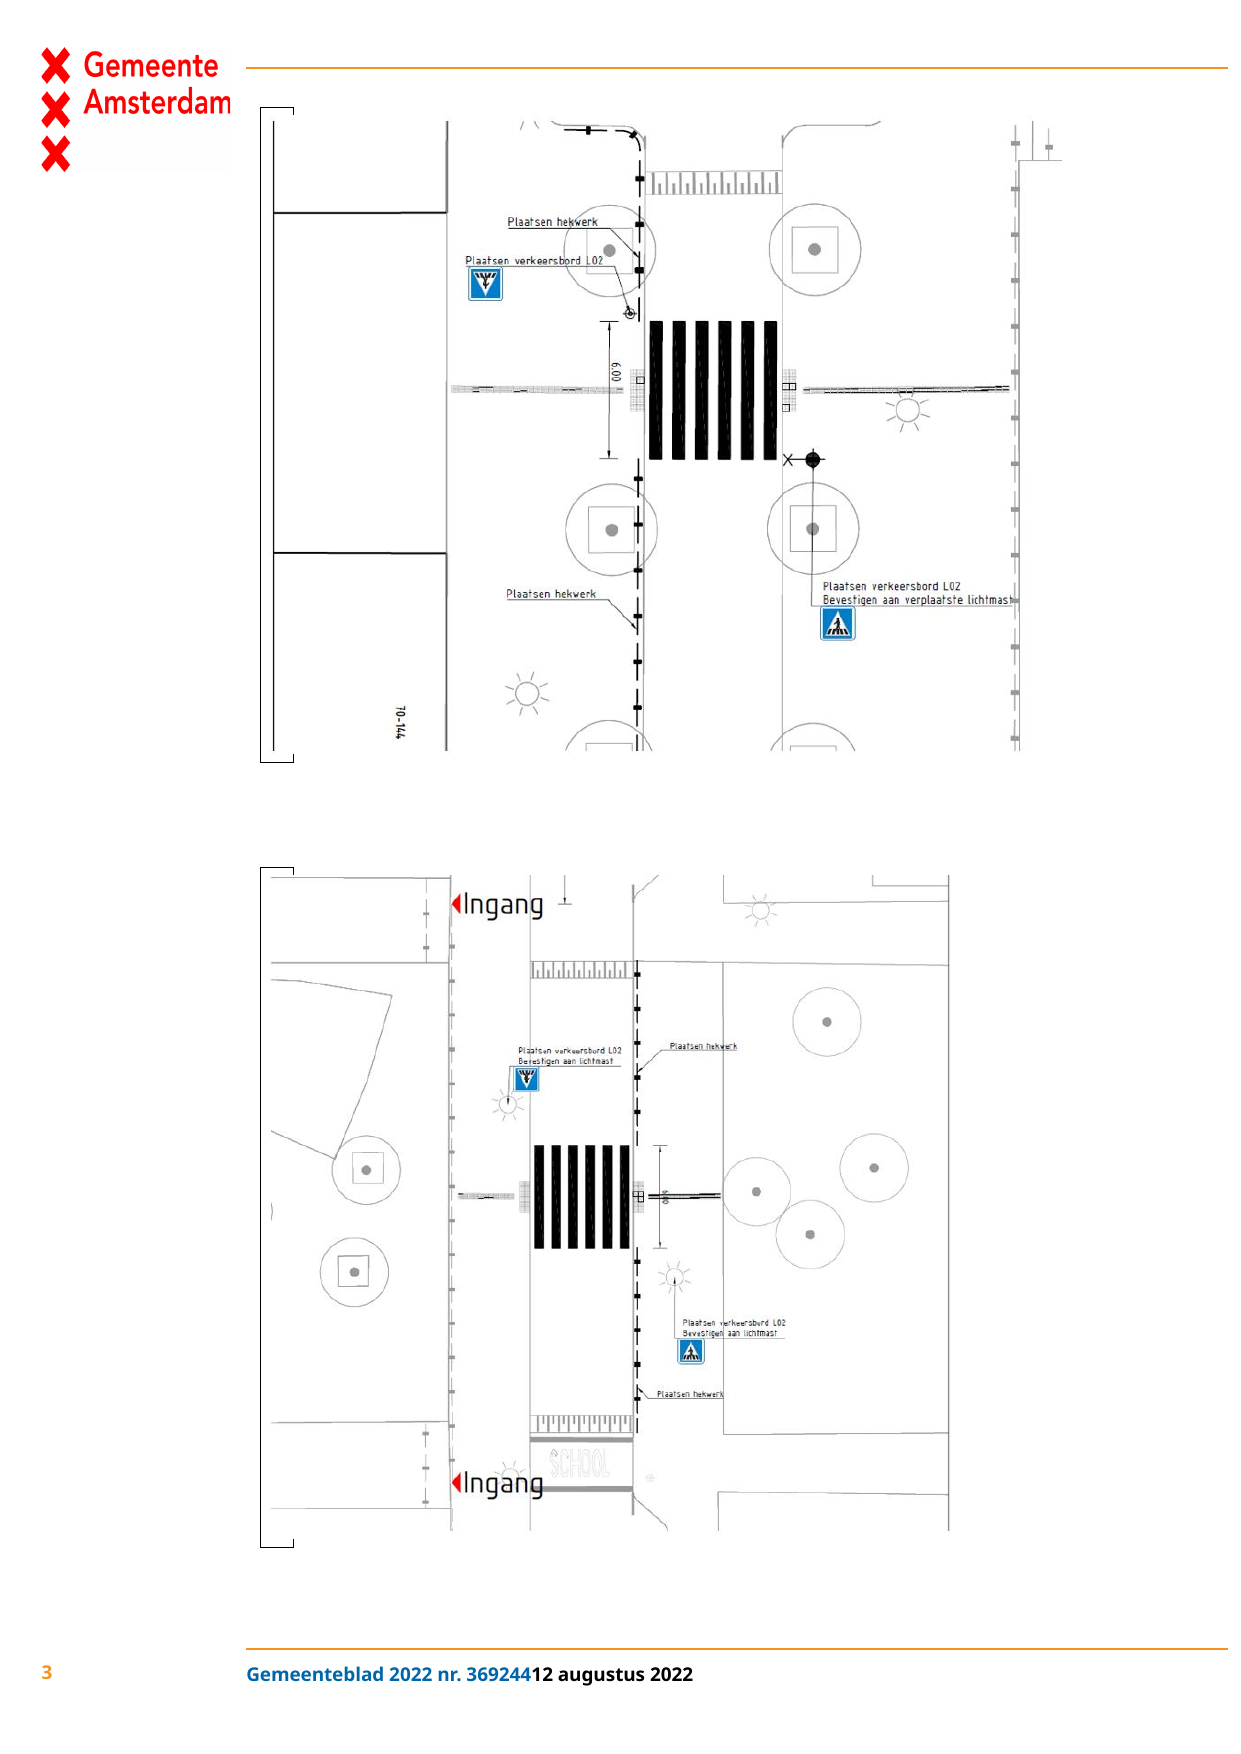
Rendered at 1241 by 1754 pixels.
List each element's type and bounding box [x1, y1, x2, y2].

picture [268, 115, 1068, 754]
picture [268, 875, 952, 1539]
picture [41, 47, 231, 172]
